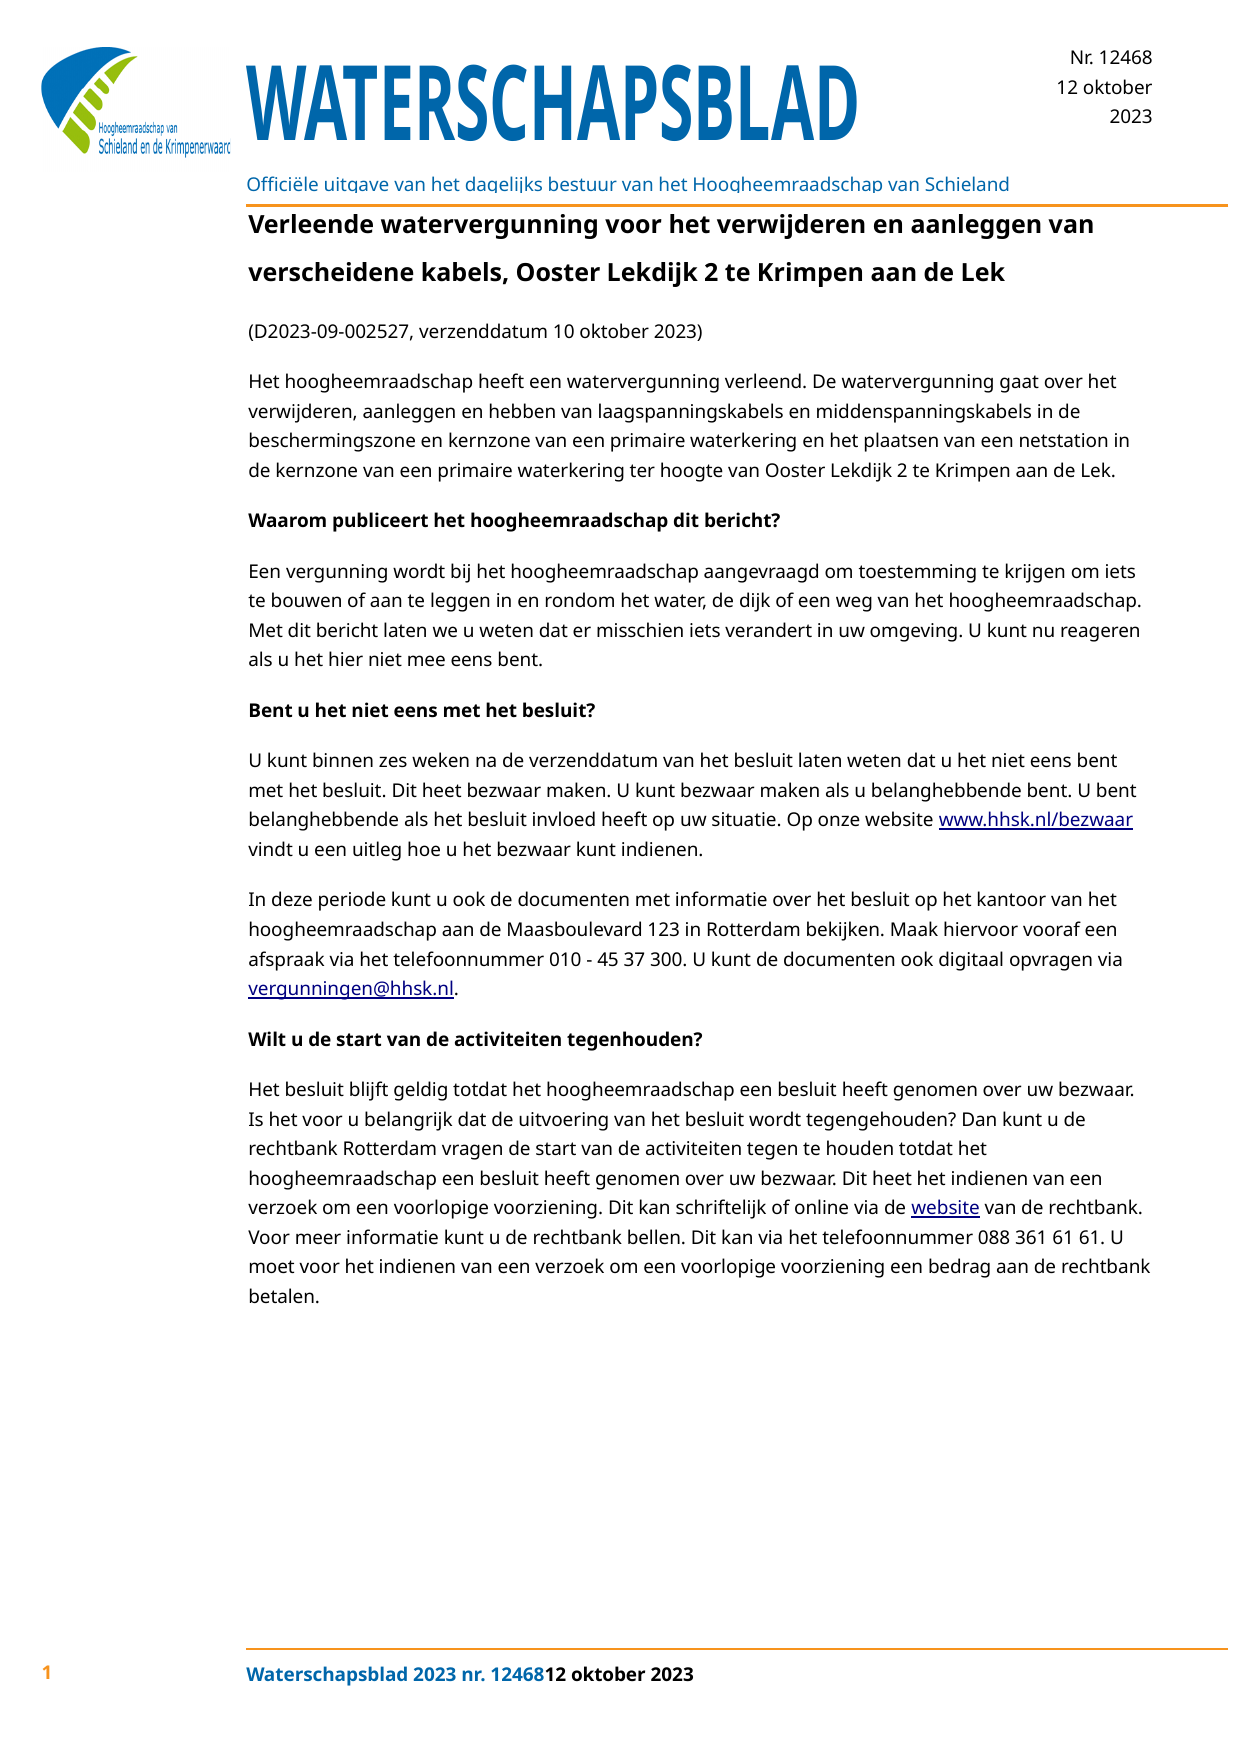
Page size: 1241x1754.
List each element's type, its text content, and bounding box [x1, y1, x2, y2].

text In deze periode kunt u ook de documenten met informatie over het besluit op het kantoor van het hoogheemraadschap aan de Maasboulevard 123 in Rotterdam bekijken. Maak hiervoor vooraf een afspraak via het telefoonnummer 010 - 45 37 300. U kunt de documenten ook digitaal opvragen via vergunningen@hhsk.nl. [248, 887, 1152, 1001]
text Wilt u de start van de activiteiten tegenhouden? [248, 1026, 1152, 1052]
text Bent u het niet eens met het besluit? [248, 697, 1152, 723]
text Verleende watervergunning voor het verwijderen en aanleggen van verscheidene kabels, Ooster Lekdijk 2 te Krimpen aan de Lek [248, 207, 1152, 288]
text Waarom publiceert het hoogheemraadschap dit bericht? [248, 507, 1152, 533]
text (D2023-09-002527, verzenddatum 10 oktober 2023) [248, 318, 1152, 344]
text Het hoogheemraadschap heeft een watervergunning verleend. De watervergunning gaat over het verwijderen, aanleggen en hebben van laagspanningskabels en middenspanningskabels in de beschermingszone en kernzone van een primaire waterkering en het plaatsen van een netstation in de kernzone van een primaire waterkering ter hoogte van Ooster Lekdijk 2 te Krimpen aan de Lek. [248, 368, 1152, 483]
text U kunt binnen zes weken na de verzenddatum van het besluit laten weten dat u het niet eens bent met het besluit. Dit heet bezwaar maken. U kunt bezwaar maken als u belanghebbende bent. U bent belanghebbende als het besluit invloed heeft op uw situatie. Op onze website www.hhsk.nl/bezwaar vindt u een uitleg hoe u het bezwaar kunt indienen. [248, 747, 1152, 862]
picture [41, 47, 231, 172]
text Een vergunning wordt bij het hoogheemraadschap aangevraagd om toestemming te krijgen om iets te bouwen of aan te leggen in en rondom het water, de dijk of een weg van het hoogheemraadschap. Met dit bericht laten we u weten dat er misschien iets verandert in uw omgeving. U kunt nu reageren als u het hier niet mee eens bent. [248, 558, 1152, 672]
text Het besluit blijft geldig totdat het hoogheemraadschap een besluit heeft genomen over uw bezwaar. Is het voor u belangrijk dat de uitvoering van het besluit wordt tegengehouden? Dan kunt u de rechtbank Rotterdam vragen de start van de activiteiten tegen te houden totdat het hoogheemraadschap een besluit heeft genomen over uw bezwaar. Dit heet het indienen van een verzoek om een voorlopige voorziening. Dit kan schriftelijk of online via de website van de rechtbank. Voor meer informatie kunt u de rechtbank bellen. Dit kan via het telefoonnummer 088 361 61 61. U moet voor het indienen van een verzoek om een voorlopige voorziening een bedrag aan de rechtbank betalen. [248, 1076, 1152, 1309]
